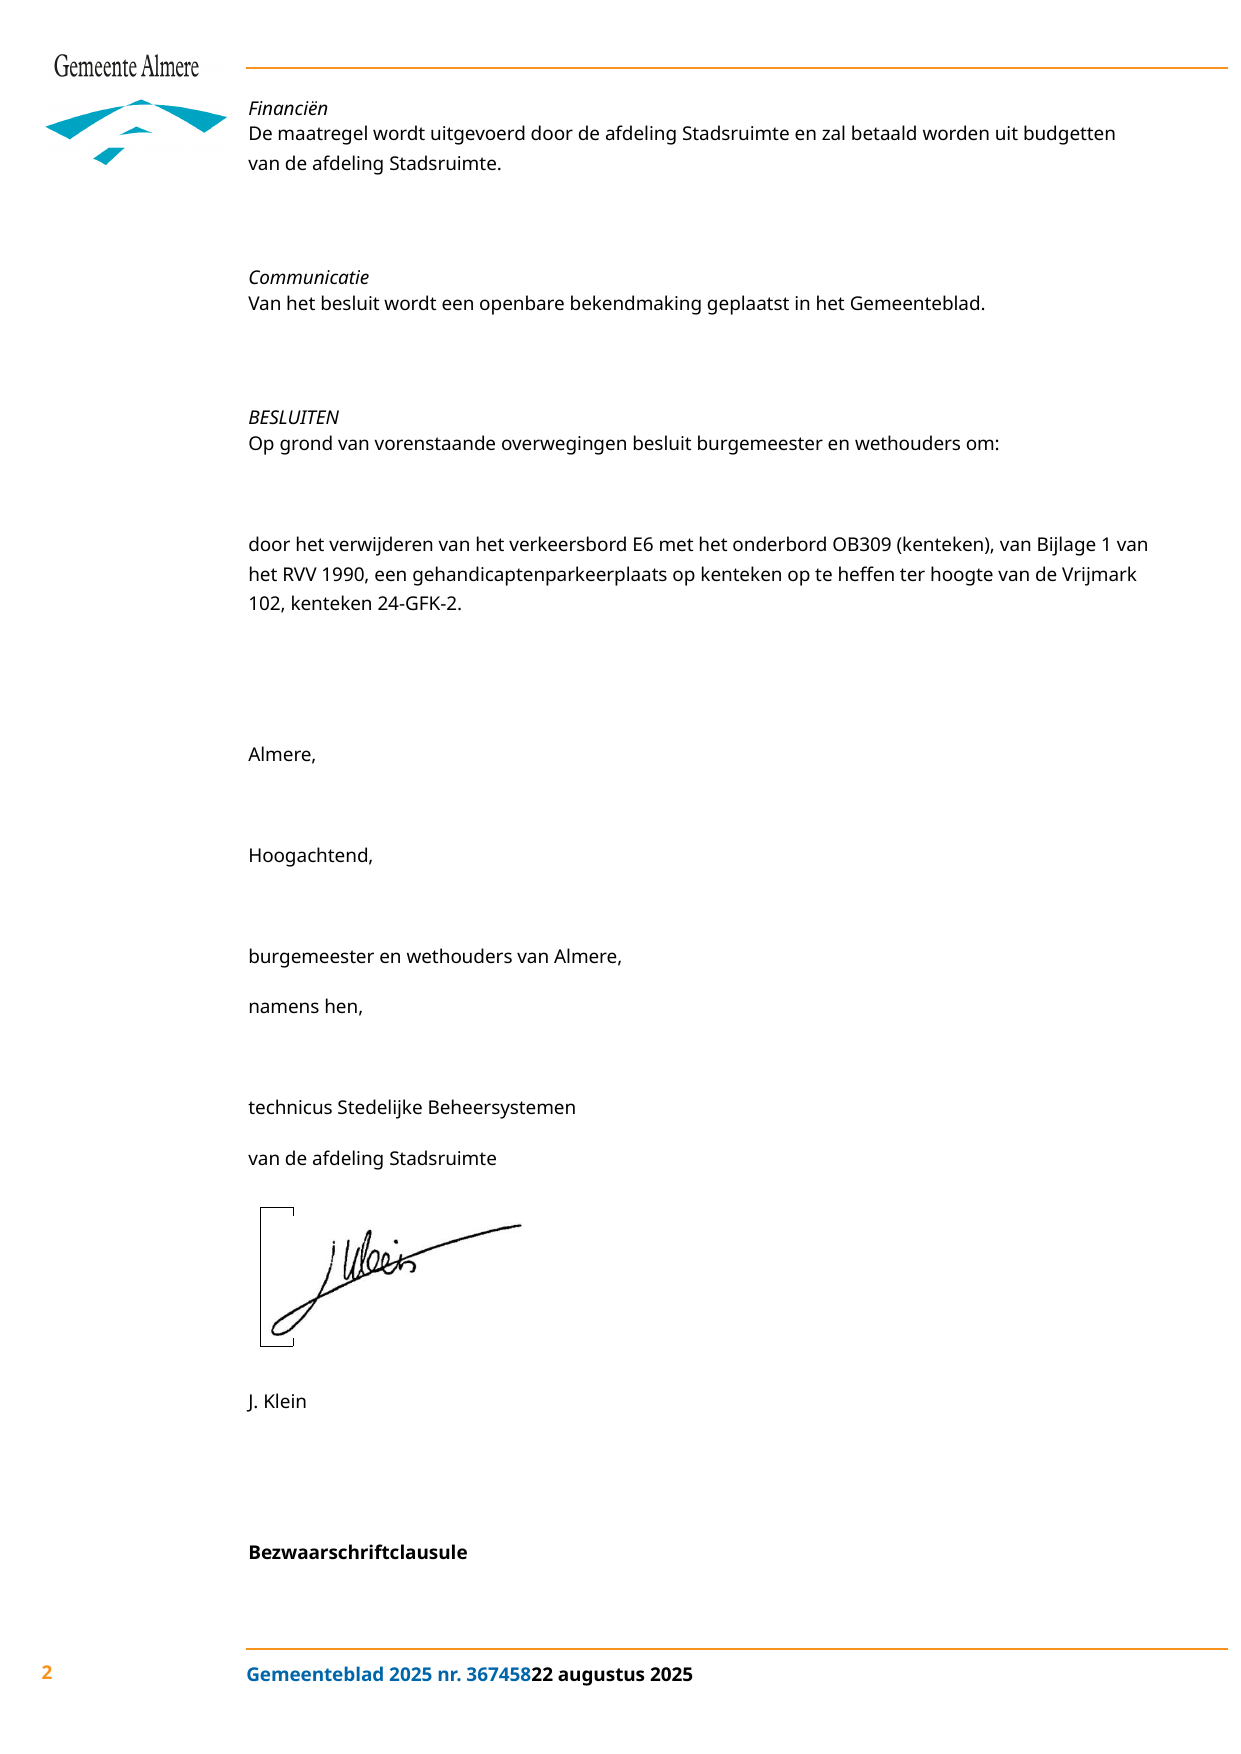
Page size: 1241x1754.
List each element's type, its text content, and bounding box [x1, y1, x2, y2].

text burgemeester en wethouders van Almere, [248, 943, 1152, 969]
text van de afdeling Stadsruimte [248, 1145, 1152, 1171]
text De maatregel wordt uitgevoerd door de afdeling Stadsruimte en zal betaald worden uit budgetten van de afdeling Stadsruimte. [248, 121, 1152, 176]
text Almere, [248, 742, 1152, 767]
picture [41, 47, 231, 172]
text Op grond van vorenstaande overwegingen besluit burgemeester en wethouders om: [248, 430, 1152, 456]
text door het verwijderen van het verkeersbord E6 met het onderbord OB309 (kenteken), van Bijlage 1 van het RVV 1990, een gehandicaptenparkeerplaats op kenteken op te heffen ter hoogte van de Vrijmark 102, kenteken 24-GFK-2. [248, 531, 1152, 616]
text Hoogachtend, [248, 842, 1152, 868]
text BESLUITEN [248, 404, 1152, 430]
text Van het besluit wordt een openbare bekendmaking geplaatst in het Gemeenteblad. [248, 290, 1152, 316]
text technicus Stedelijke Beheersystemen [248, 1094, 1152, 1120]
text Bezwaarschriftclausule [248, 1539, 1152, 1565]
text namens hen, [248, 994, 1152, 1019]
text Communicatie [248, 264, 1152, 290]
text J. Klein [248, 1388, 1152, 1414]
picture [268, 1216, 524, 1338]
text Financiën [248, 95, 1152, 121]
